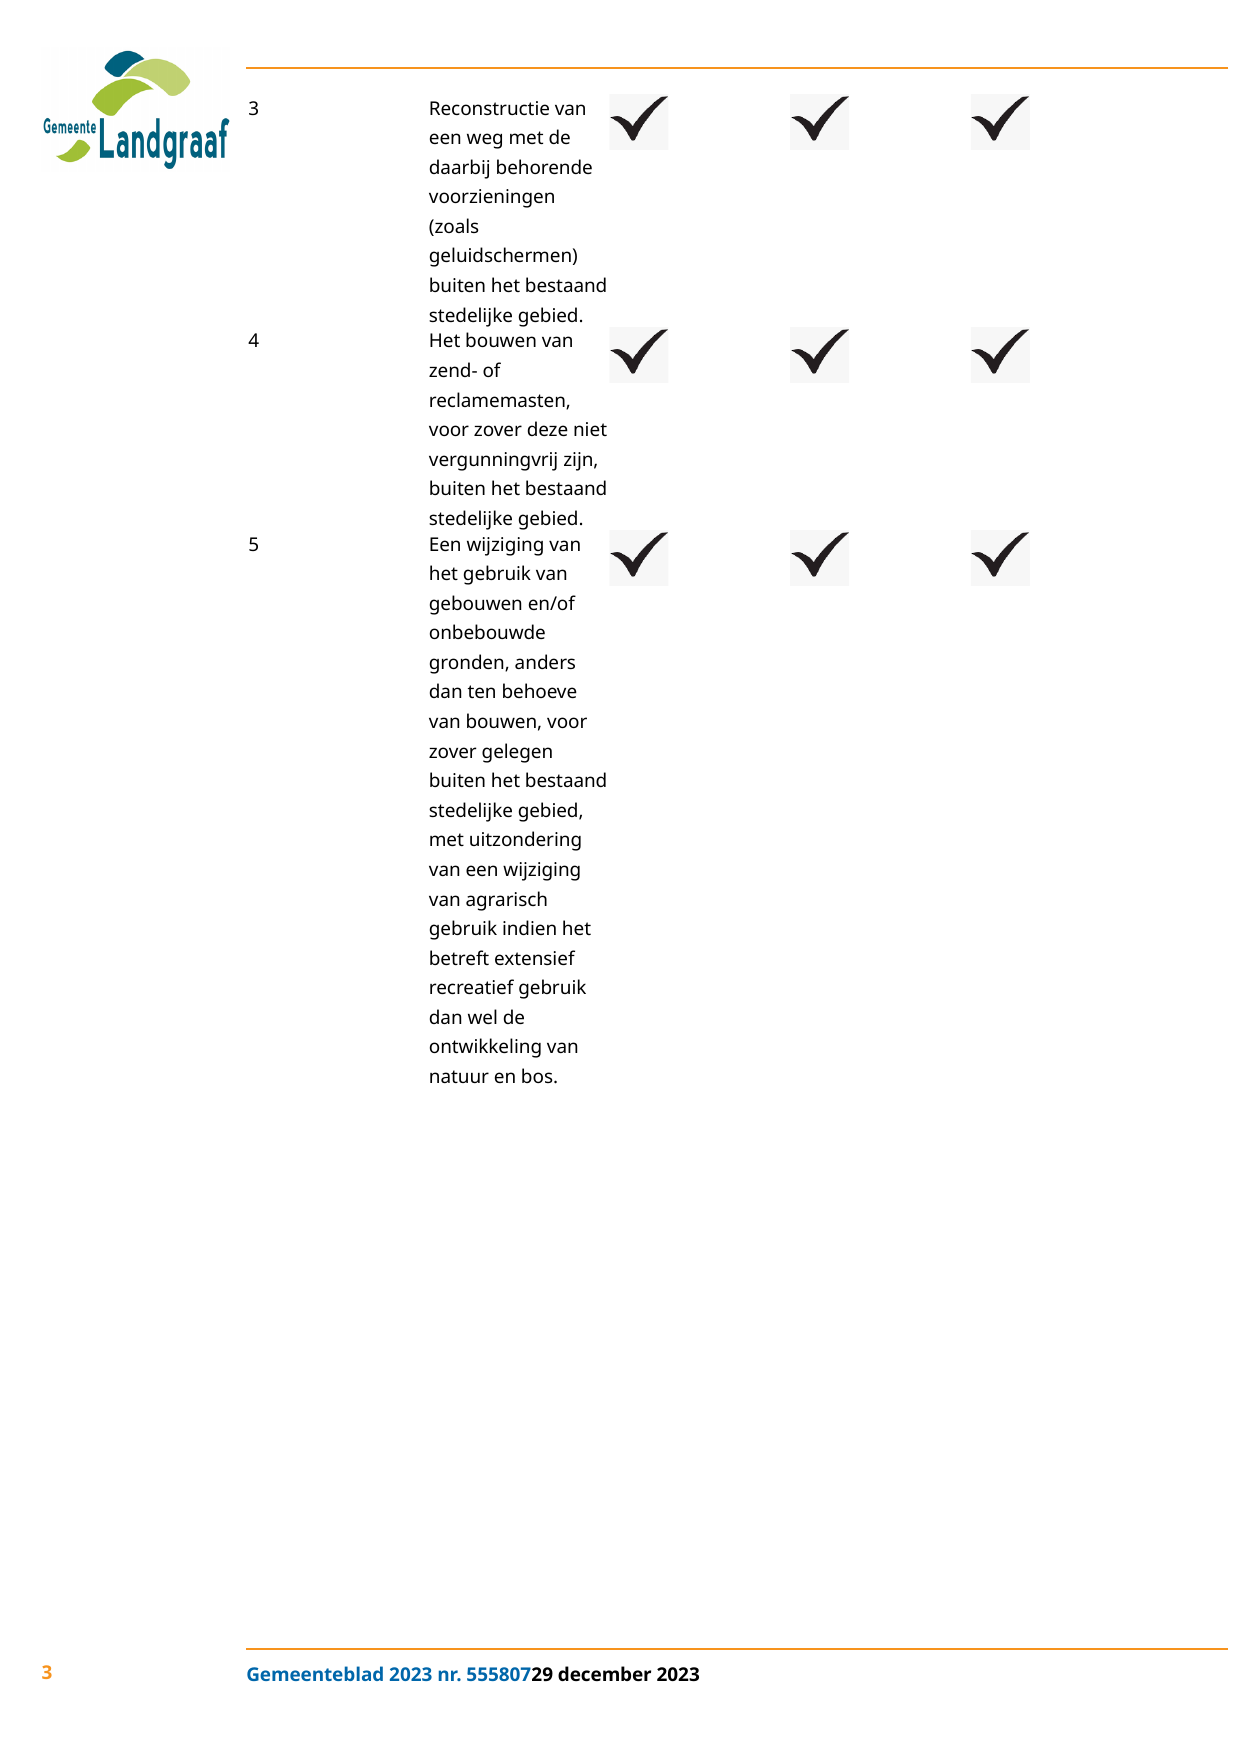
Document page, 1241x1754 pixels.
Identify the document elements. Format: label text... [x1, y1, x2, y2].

picture [790, 94, 850, 150]
picture [609, 94, 669, 150]
table_cell [669, 328, 790, 382]
table_cell [609, 383, 790, 531]
picture [609, 530, 669, 586]
picture [609, 327, 669, 383]
picture [970, 327, 1030, 383]
table_cell [971, 95, 1152, 328]
table_cell Het bouwen van zend- of reclamemasten, voor zover deze niet vergunningvrij zijn, buiten het bestaand stedelijke gebied. [429, 328, 609, 531]
table_cell [1030, 328, 1152, 382]
picture [41, 47, 231, 172]
table_cell [790, 531, 971, 1089]
table_cell [609, 531, 790, 1089]
picture [790, 327, 850, 383]
picture [970, 94, 1030, 150]
table_cell Reconstructie van een weg met de daarbij behorende voorzieningen (zoals geluidschermen) buiten het bestaand stedelijke gebied. [429, 95, 609, 328]
table_cell 3 [248, 95, 429, 328]
table_cell [790, 95, 971, 328]
table_cell [609, 95, 790, 328]
table_cell [971, 531, 1152, 1089]
table_cell 5 [248, 531, 429, 1089]
picture [970, 530, 1030, 586]
picture [790, 530, 850, 586]
table_cell [790, 383, 971, 531]
table_cell [971, 383, 1152, 531]
table_cell 4 [248, 328, 429, 531]
table_cell Een wijziging van het gebruik van gebouwen en/of onbebouwde gronden, anders dan ten behoeve van bouwen, voor zover gelegen buiten het bestaand stedelijke gebied, met uitzondering van een wijziging van agrarisch gebruik indien het betreft extensief recreatief gebruik dan wel de ontwikkeling van natuur en bos. [429, 531, 609, 1089]
table_cell [850, 328, 970, 382]
